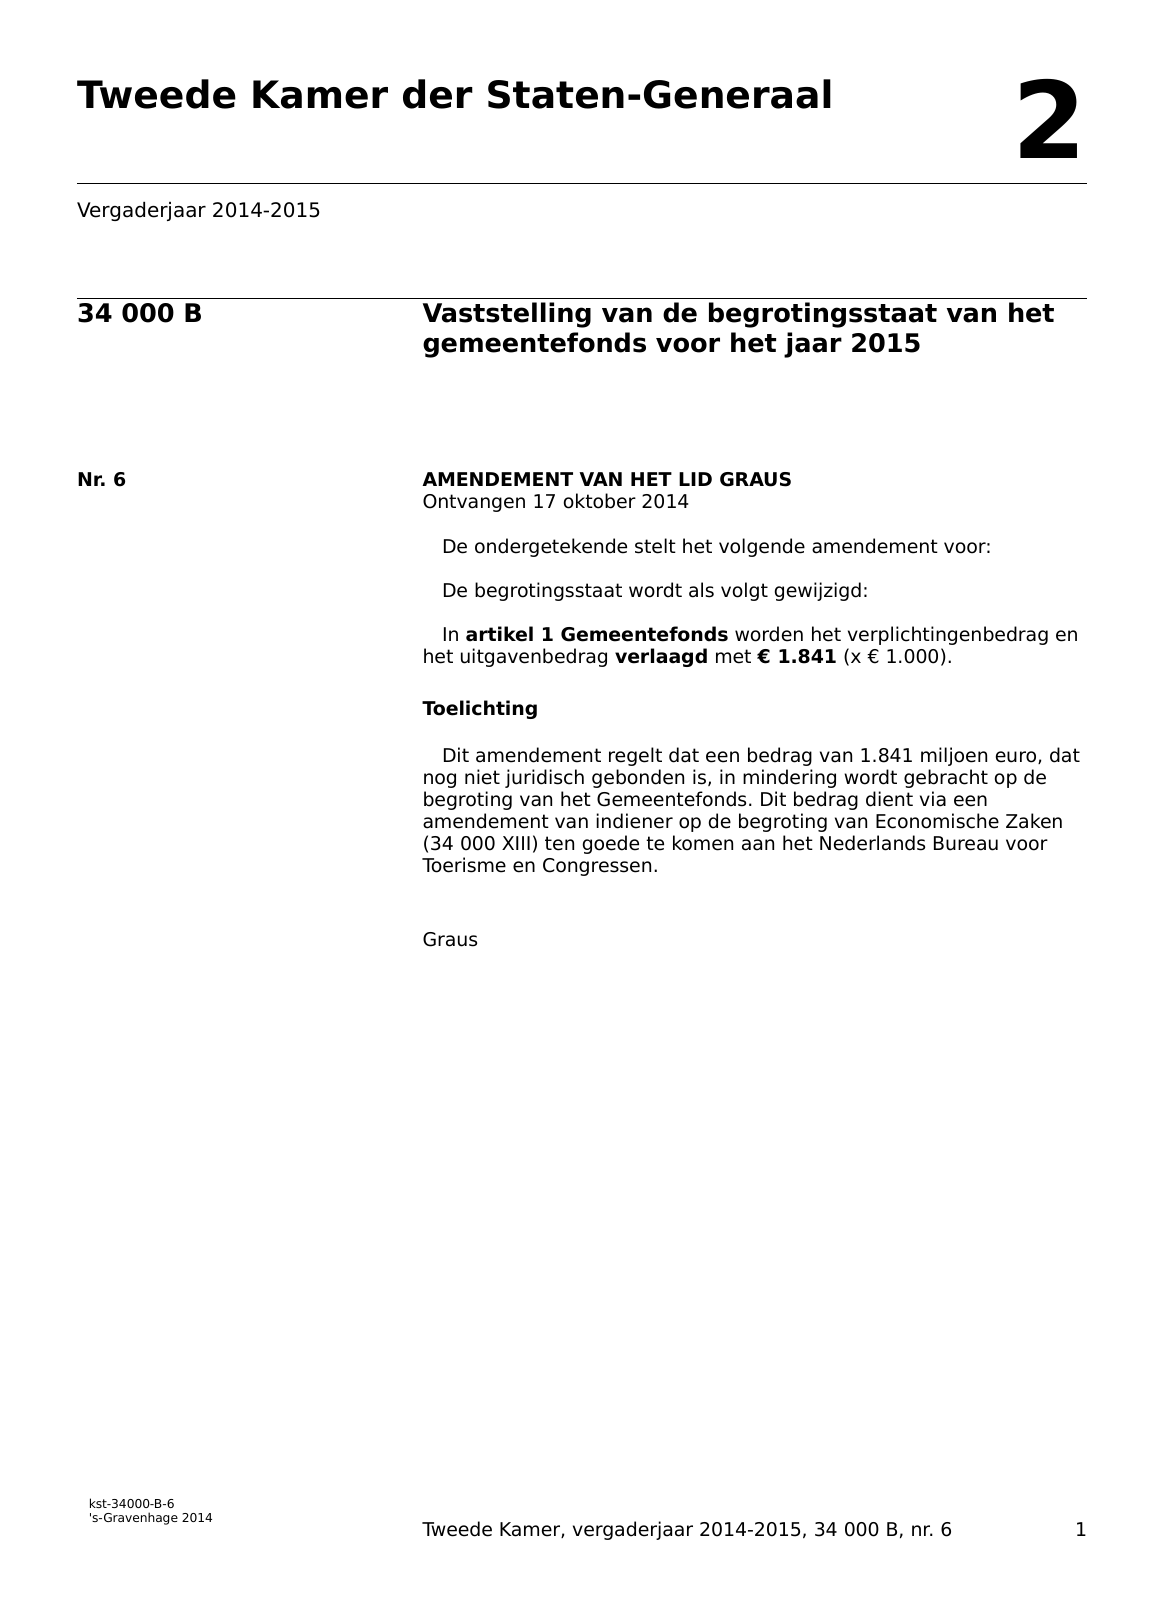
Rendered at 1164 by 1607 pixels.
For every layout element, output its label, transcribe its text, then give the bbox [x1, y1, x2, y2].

table_header Tweede Kamer der Staten-Generaal [77, 59, 886, 183]
text kst-34000-B-6 [88, 1497, 323, 1511]
text De ondergetekende stelt het volgende amendement voor: [422, 536, 1087, 557]
text 's-Gravenhage 2014 [88, 1511, 323, 1525]
table_cell Vergaderjaar 2014-2015 [77, 184, 1087, 298]
text De begrotingsstaat wordt als volgt gewijzigd: [422, 580, 1087, 602]
text Dit amendement regelt dat een bedrag van 1.841 miljoen euro, dat nog niet juridisch gebonden is, in mindering wordt gebracht op de begroting van het Gemeentefonds. Dit bedrag dient via een amendement van indiener op de begroting van Economische Zaken (34 000 XIII) ten goede te komen aan het Nederlands Bureau voor Toerisme en Congressen. [422, 745, 1087, 877]
subtitle 34 000 B Vaststelling van de begrotingsstaat van het gemeentefonds voor het jaar 2015 [77, 299, 1087, 358]
text In artikel 1 Gemeentefonds worden het verplichtingenbedrag en het uitgavenbedrag verlaagd met € 1.841 (x € 1.000). [422, 624, 1087, 668]
subtitle Toelichting [422, 698, 1087, 720]
table_header 2 [886, 59, 1087, 183]
subtitle Nr. 6 AMENDEMENT VAN HET LID GRAUS [77, 469, 1087, 491]
text Ontvangen 17 oktober 2014 [422, 491, 1087, 513]
text Graus [422, 907, 1087, 951]
